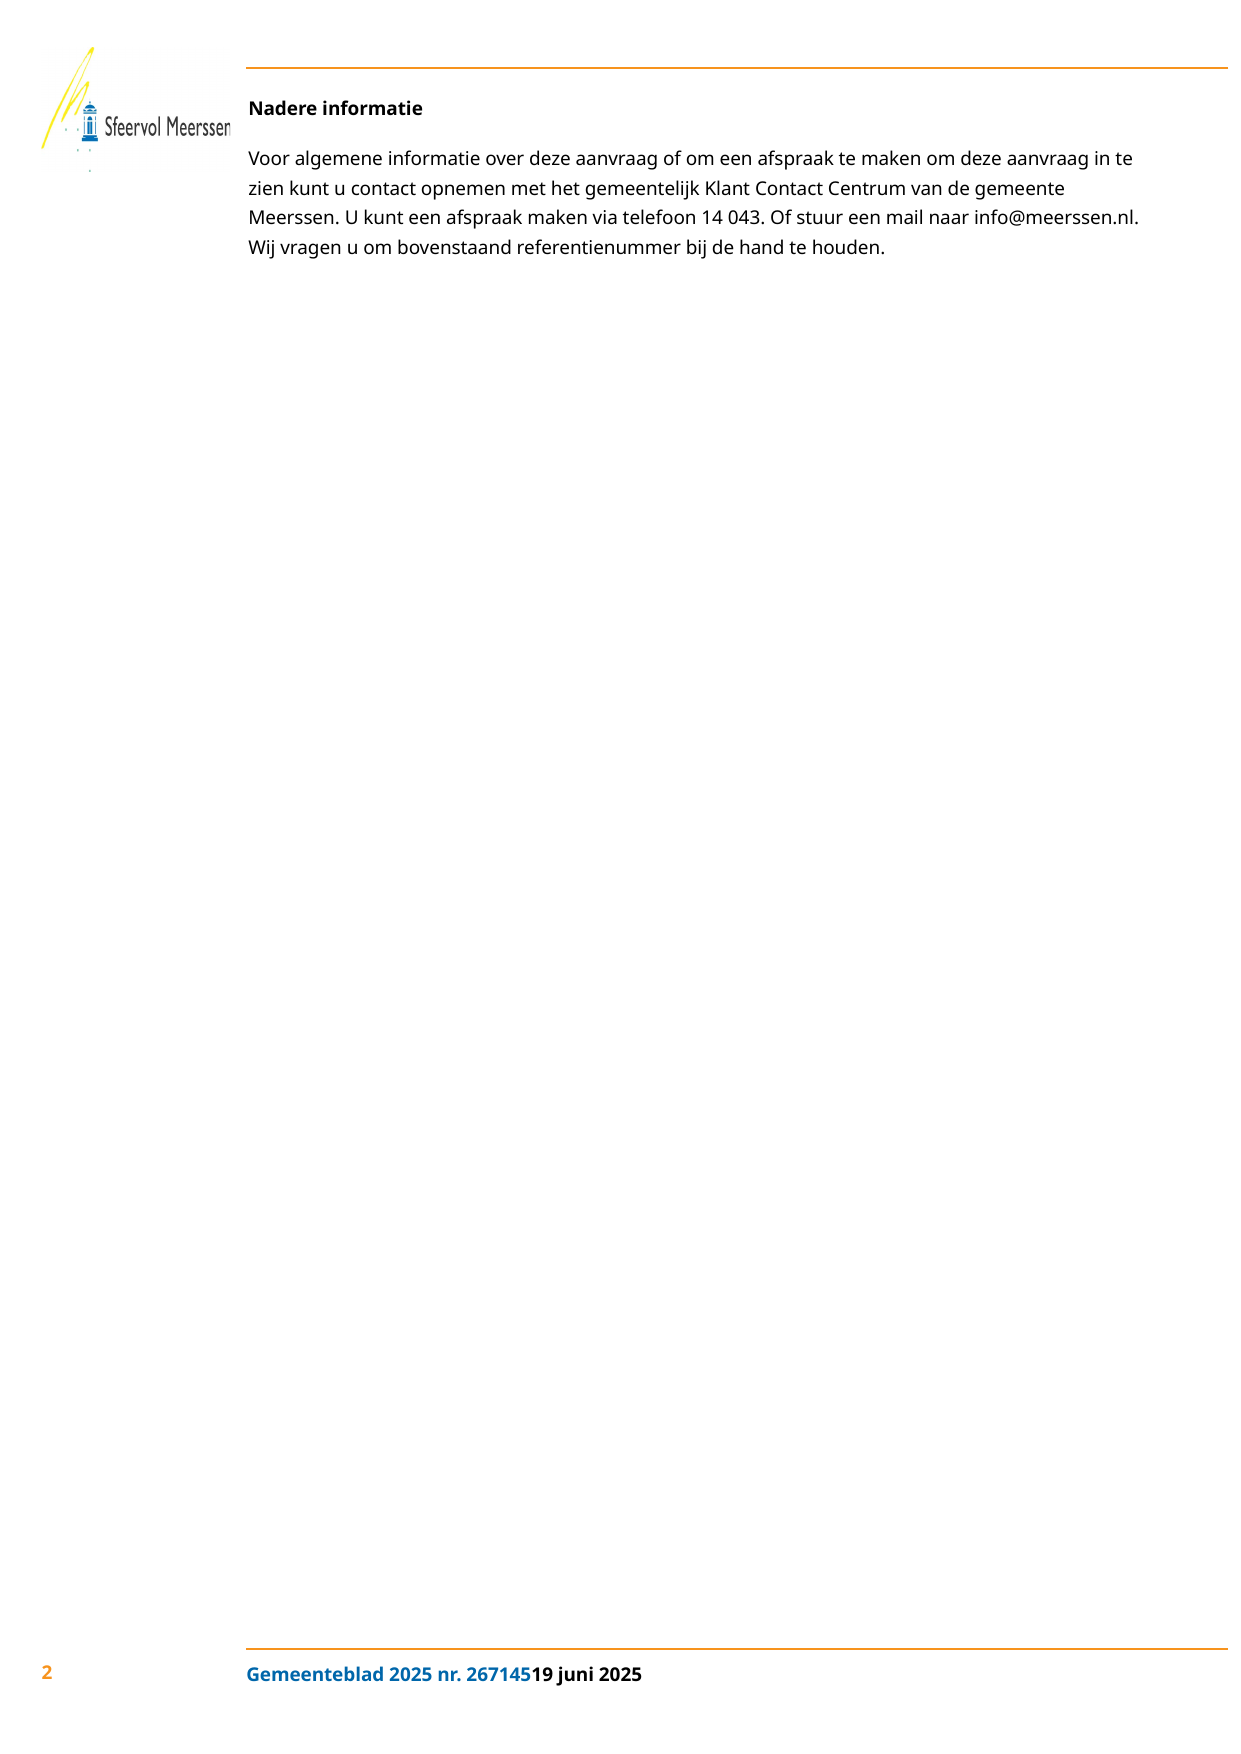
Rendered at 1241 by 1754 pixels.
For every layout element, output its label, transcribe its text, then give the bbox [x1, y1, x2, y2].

text Voor algemene informatie over deze aanvraag of om een afspraak te maken om deze aanvraag in te zien kunt u contact opnemen met het gemeentelijk Klant Contact Centrum van de gemeente Meerssen. U kunt een afspraak maken via telefoon 14 043. Of stuur een mail naar info@meerssen.nl. Wij vragen u om bovenstaand referentienummer bij de hand te houden. [248, 145, 1152, 260]
text Nadere informatie [248, 95, 1152, 121]
picture [41, 47, 231, 172]
